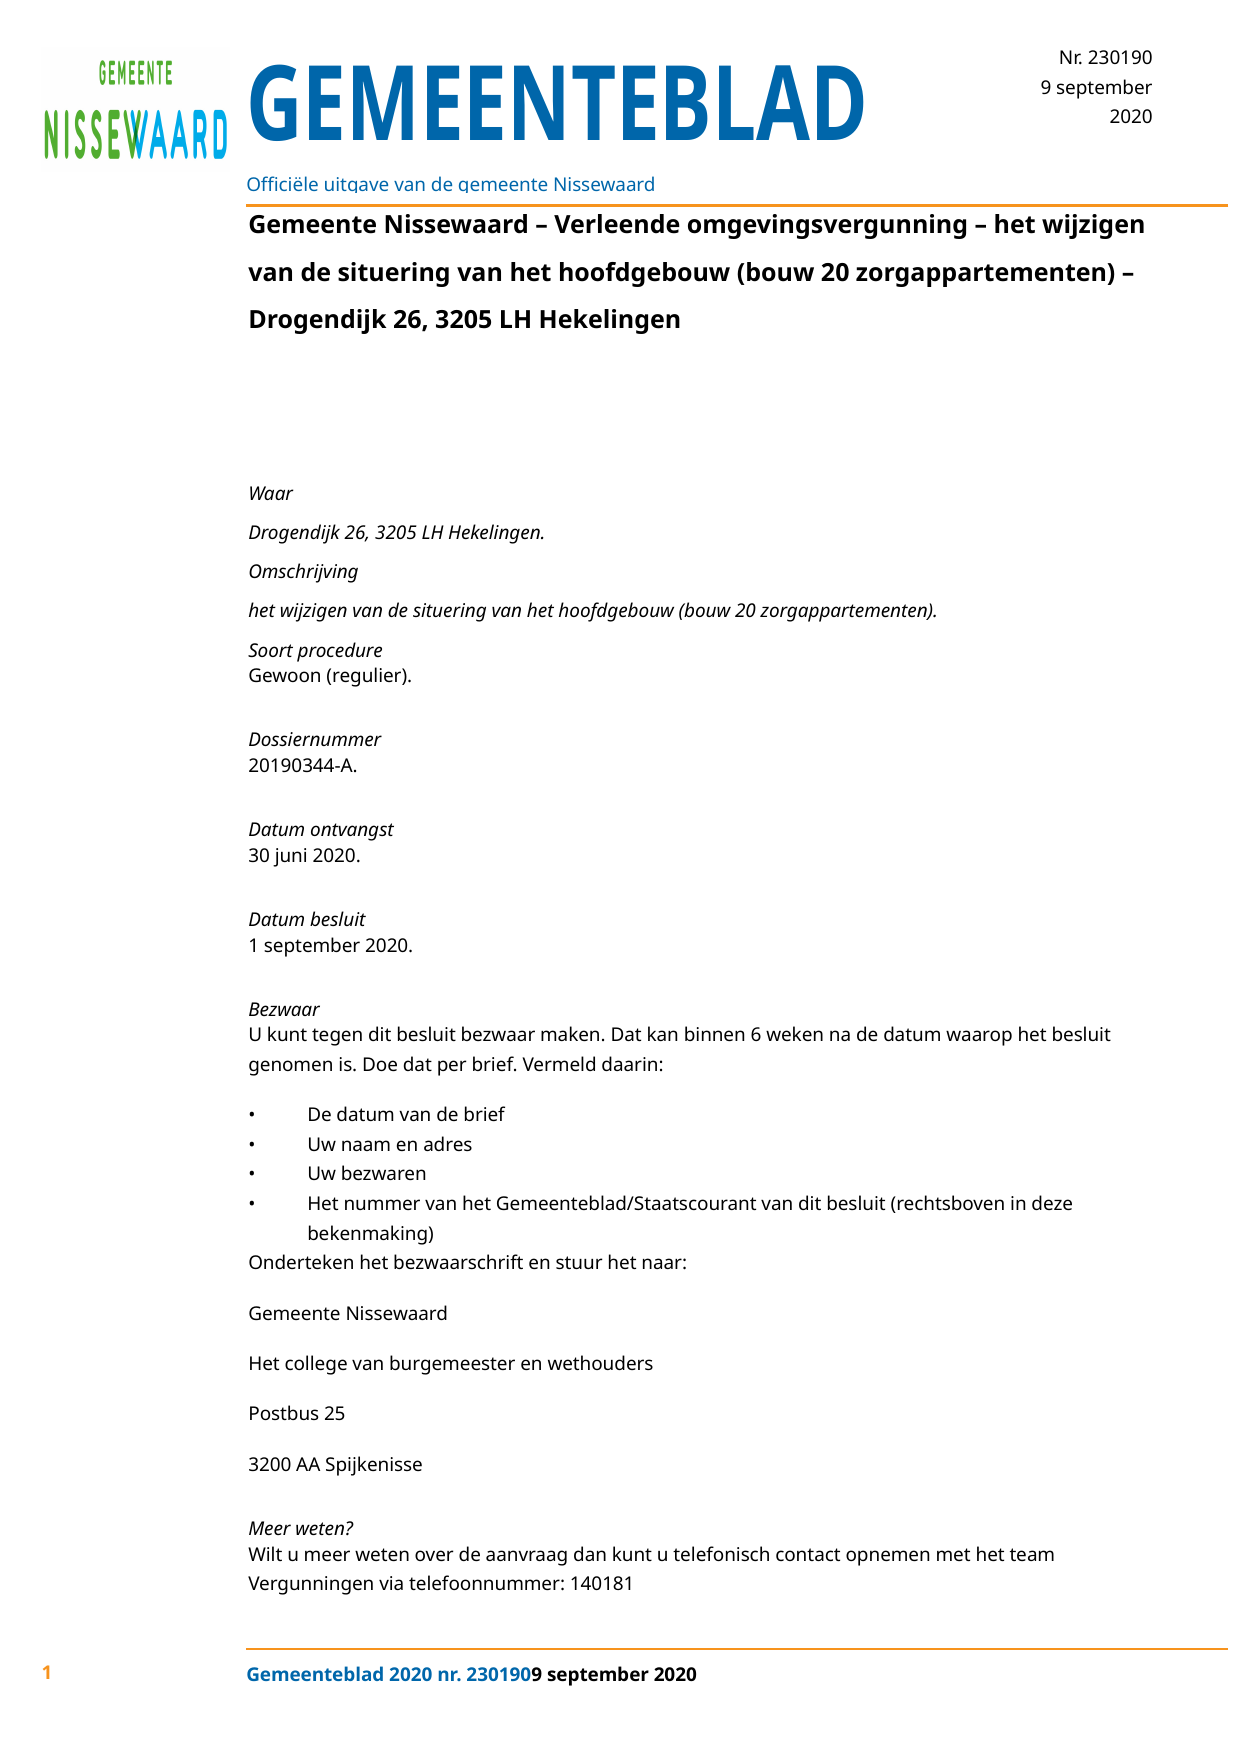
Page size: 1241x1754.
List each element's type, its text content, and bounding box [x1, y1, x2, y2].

text U kunt tegen dit besluit bezwaar maken. Dat kan binnen 6 weken na de datum waarop het besluit genomen is. Doe dat per brief. Vermeld daarin: [248, 1021, 1152, 1077]
text Drogendijk 26, 3205 LH Hekelingen. [248, 519, 1152, 545]
text Gemeente Nissewaard – Verleende omgevingsvergunning – het wijzigen van de situering van het hoofdgebouw (bouw 20 zorgappartementen) – Drogendijk 26, 3205 LH Hekelingen [248, 207, 1152, 336]
text Wilt u meer weten over de aanvraag dan kunt u telefonisch contact opnemen met het team Vergunningen via telefoonnummer: 140181 [248, 1541, 1152, 1596]
text Bezwaar [248, 996, 1152, 1021]
text Onderteken het bezwaarschrift en stuur het naar: [248, 1249, 1152, 1275]
text Waar [248, 480, 1152, 506]
text 1 september 2020. [248, 932, 1152, 957]
text 3200 AA Spijkenisse [248, 1451, 1152, 1477]
text Het college van burgemeester en wethouders [248, 1350, 1152, 1376]
picture [41, 47, 231, 172]
list Uw naam en adres [248, 1131, 1152, 1157]
text 30 juni 2020. [248, 842, 1152, 868]
text Datum ontvangst [248, 816, 1152, 842]
text Gewoon (regulier). [248, 663, 1152, 688]
text Meer weten? [248, 1515, 1152, 1541]
list Het nummer van het Gemeenteblad/Staatscourant van dit besluit (rechtsboven in deze bekenmaking) [248, 1190, 1152, 1246]
text Omschrijving [248, 558, 1152, 584]
text Soort procedure [248, 637, 1152, 663]
text Postbus 25 [248, 1401, 1152, 1426]
text Dossiernummer [248, 727, 1152, 752]
text Datum besluit [248, 906, 1152, 932]
text het wijzigen van de situering van het hoofdgebouw (bouw 20 zorgappartementen). [248, 598, 1152, 623]
list Uw bezwaren [248, 1161, 1152, 1186]
text 20190344-A. [248, 752, 1152, 778]
list De datum van de brief [248, 1101, 1152, 1127]
text Gemeente Nissewaard [248, 1300, 1152, 1326]
